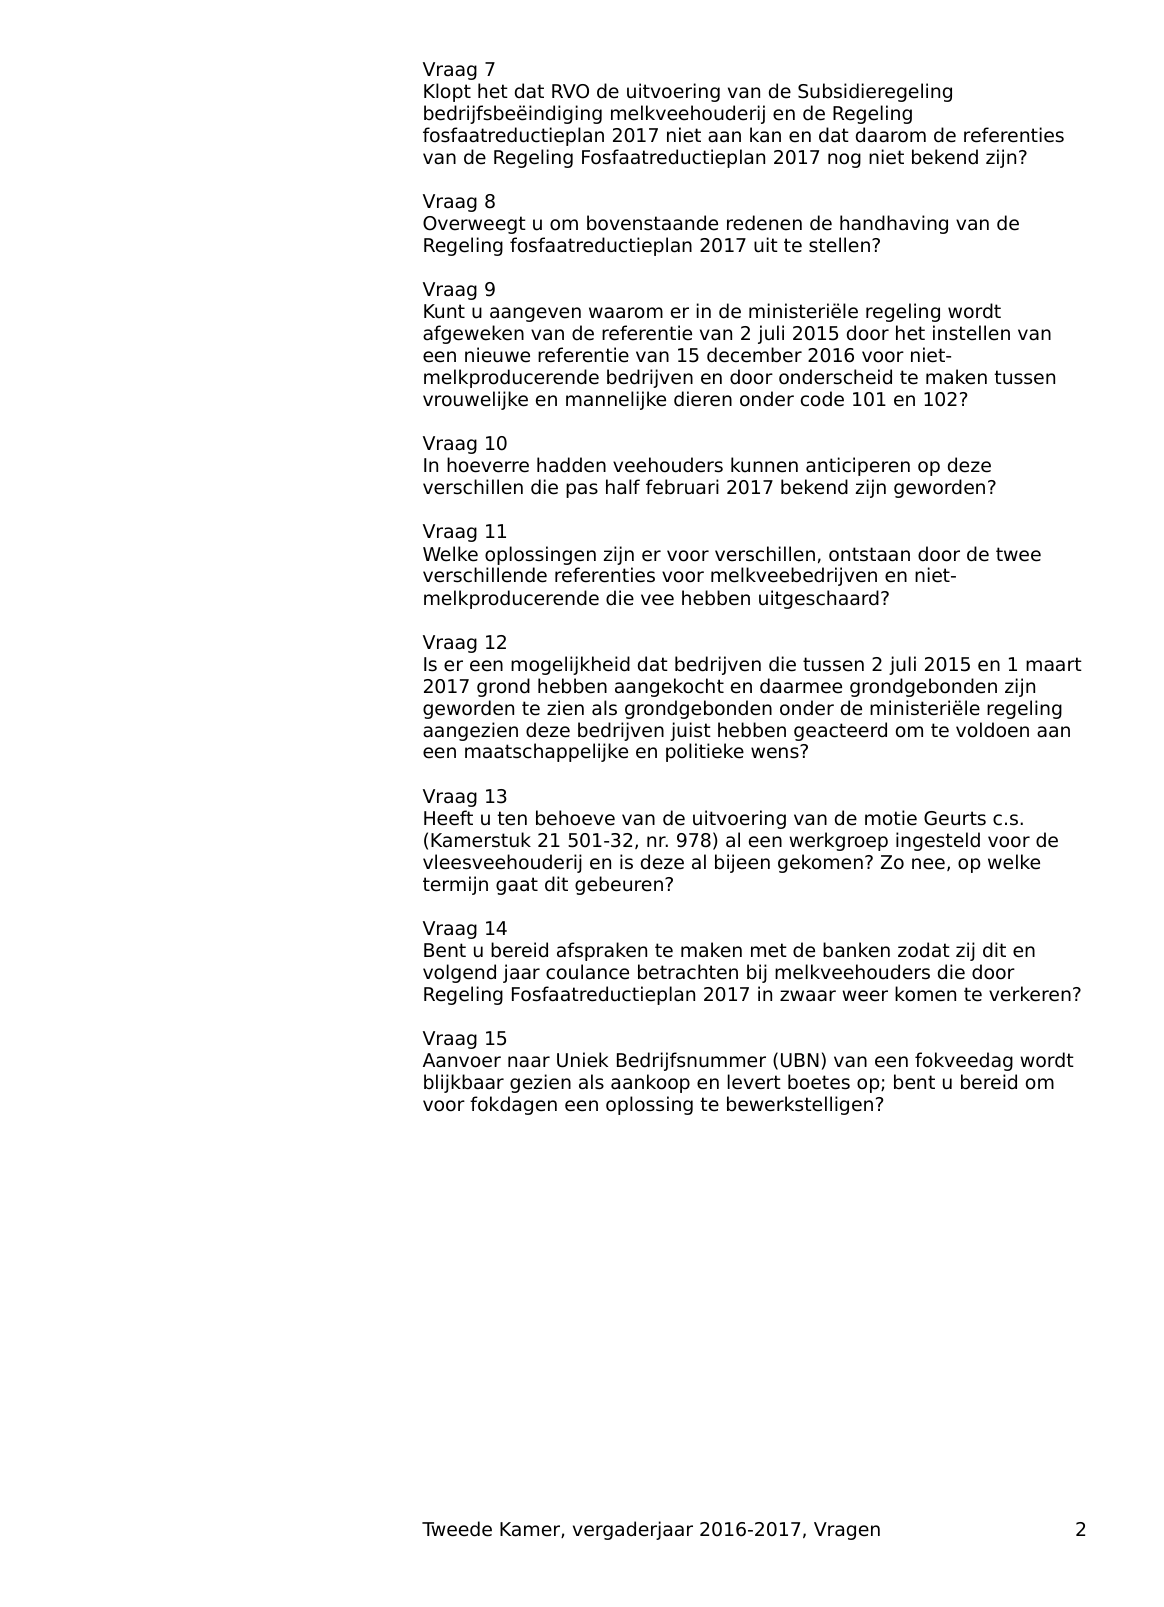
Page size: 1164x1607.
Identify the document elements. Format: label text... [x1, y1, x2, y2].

text Klopt het dat RVO de uitvoering van de Subsidieregeling bedrijfsbeëindiging melkveehouderij en de Regeling fosfaatreductieplan 2017 niet aan kan en dat daarom de referenties van de Regeling Fosfaatreductieplan 2017 nog niet bekend zijn? [422, 81, 1087, 169]
text Is er een mogelijkheid dat bedrijven die tussen 2 juli 2015 en 1 maart 2017 grond hebben aangekocht en daarmee grondgebonden zijn geworden te zien als grondgebonden onder de ministeriële regeling aangezien deze bedrijven juist hebben geacteerd om te voldoen aan een maatschappelijke en politieke wens? [422, 653, 1087, 763]
text Vraag 7 [422, 59, 1087, 81]
text Vraag 8 [422, 191, 1087, 213]
text Vraag 14 [422, 918, 1087, 940]
text Vraag 11 [422, 521, 1087, 543]
text Kunt u aangeven waarom er in de ministeriële regeling wordt afgeweken van de referentie van 2 juli 2015 door het instellen van een nieuwe referentie van 15 december 2016 voor niet-melkproducerende bedrijven en door onderscheid te maken tussen vrouwelijke en mannelijke dieren onder code 101 en 102? [422, 301, 1087, 411]
text Heeft u ten behoeve van de uitvoering van de motie Geurts c.s. (Kamerstuk 21 501-32, nr. 978) al een werkgroep ingesteld voor de vleesveehouderij en is deze al bijeen gekomen? Zo nee, op welke termijn gaat dit gebeuren? [422, 808, 1087, 896]
text Bent u bereid afspraken te maken met de banken zodat zij dit en volgend jaar coulance betrachten bij melkveehouders die door Regeling Fosfaatreductieplan 2017 in zwaar weer komen te verkeren? [422, 940, 1087, 1006]
text Vraag 13 [422, 786, 1087, 808]
text Vraag 10 [422, 433, 1087, 455]
text In hoeverre hadden veehouders kunnen anticiperen op deze verschillen die pas half februari 2017 bekend zijn geworden? [422, 455, 1087, 499]
text Vraag 12 [422, 632, 1087, 653]
text Vraag 9 [422, 279, 1087, 301]
text Overweegt u om bovenstaande redenen de handhaving van de Regeling fosfaatreductieplan 2017 uit te stellen? [422, 213, 1087, 257]
text Welke oplossingen zijn er voor verschillen, ontstaan door de twee verschillende referenties voor melkveebedrijven en niet-melkproducerende die vee hebben uitgeschaard? [422, 543, 1087, 609]
text Vraag 15 [422, 1028, 1087, 1050]
text Aanvoer naar Uniek Bedrijfsnummer (UBN) van een fokveedag wordt blijkbaar gezien als aankoop en levert boetes op; bent u bereid om voor fokdagen een oplossing te bewerkstelligen? [422, 1050, 1087, 1116]
